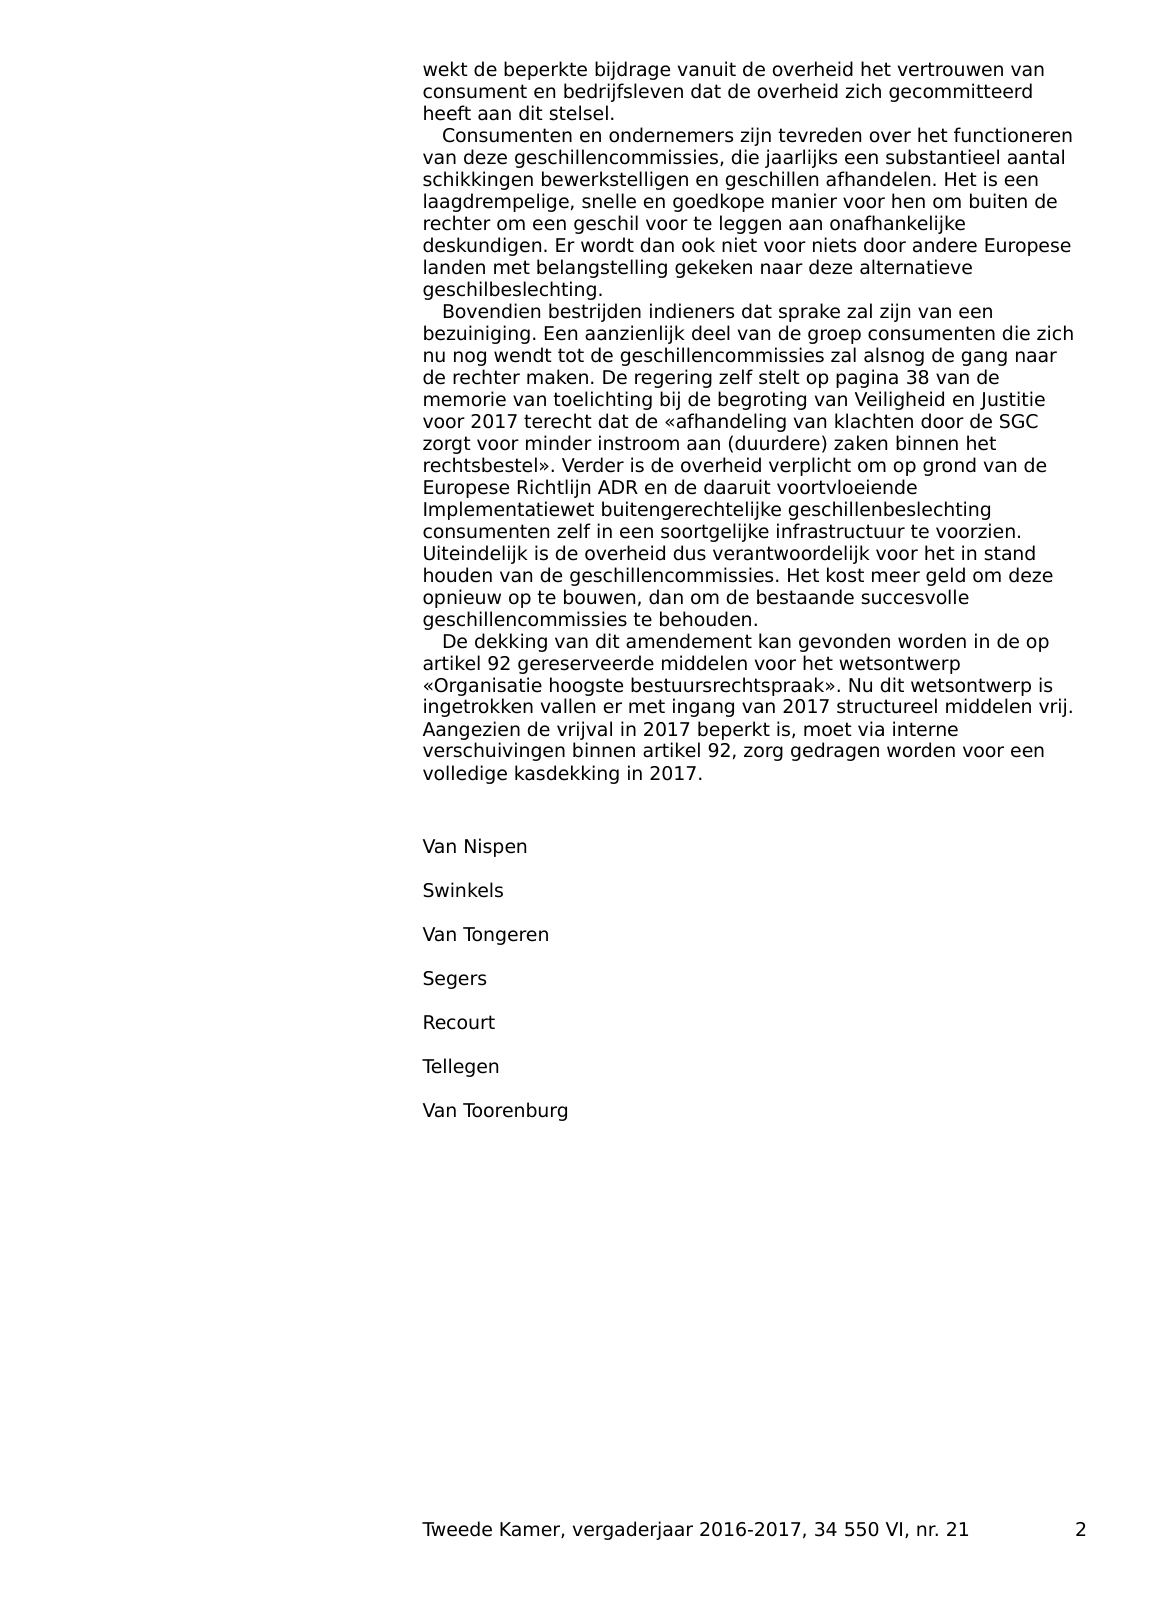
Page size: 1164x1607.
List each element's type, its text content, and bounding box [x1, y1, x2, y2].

text Consumenten en ondernemers zijn tevreden over het functioneren van deze geschillencommissies, die jaarlijks een substantieel aantal schikkingen bewerkstelligen en geschillen afhandelen. Het is een laagdrempelige, snelle en goedkope manier voor hen om buiten de rechter om een geschil voor te leggen aan onafhankelijke deskundigen. Er wordt dan ook niet voor niets door andere Europese landen met belangstelling gekeken naar deze alternatieve geschilbeslechting. [422, 125, 1087, 301]
text wekt de beperkte bijdrage vanuit de overheid het vertrouwen van consument en bedrijfsleven dat de overheid zich gecommitteerd heeft aan dit stelsel. [422, 59, 1087, 125]
text Bovendien bestrijden indieners dat sprake zal zijn van een bezuiniging. Een aanzienlijk deel van de groep consumenten die zich nu nog wendt tot de geschillencommissies zal alsnog de gang naar de rechter maken. De regering zelf stelt op pagina 38 van de memorie van toelichting bij de begroting van Veiligheid en Justitie voor 2017 terecht dat de «afhandeling van klachten door de SGC zorgt voor minder instroom aan (duurdere) zaken binnen het rechtsbestel». Verder is de overheid verplicht om op grond van de Europese Richtlijn ADR en de daaruit voortvloeiende Implementatiewet buitengerechtelijke geschillenbeslechting consumenten zelf in een soortgelijke infrastructuur te voorzien. Uiteindelijk is de overheid dus verantwoordelijk voor het in stand houden van de geschillencommissies. Het kost meer geld om deze opnieuw op te bouwen, dan om de bestaande succesvolle geschillencommissies te behouden. [422, 301, 1087, 631]
text Van Nispen Swinkels Van Tongeren Segers Recourt Tellegen Van Toorenburg [422, 814, 1087, 1122]
text De dekking van dit amendement kan gevonden worden in de op artikel 92 gereserveerde middelen voor het wetsontwerp «Organisatie hoogste bestuursrechtspraak». Nu dit wetsontwerp is ingetrokken vallen er met ingang van 2017 structureel middelen vrij. Aangezien de vrijval in 2017 beperkt is, moet via interne verschuivingen binnen artikel 92, zorg gedragen worden voor een volledige kasdekking in 2017. [422, 631, 1087, 784]
